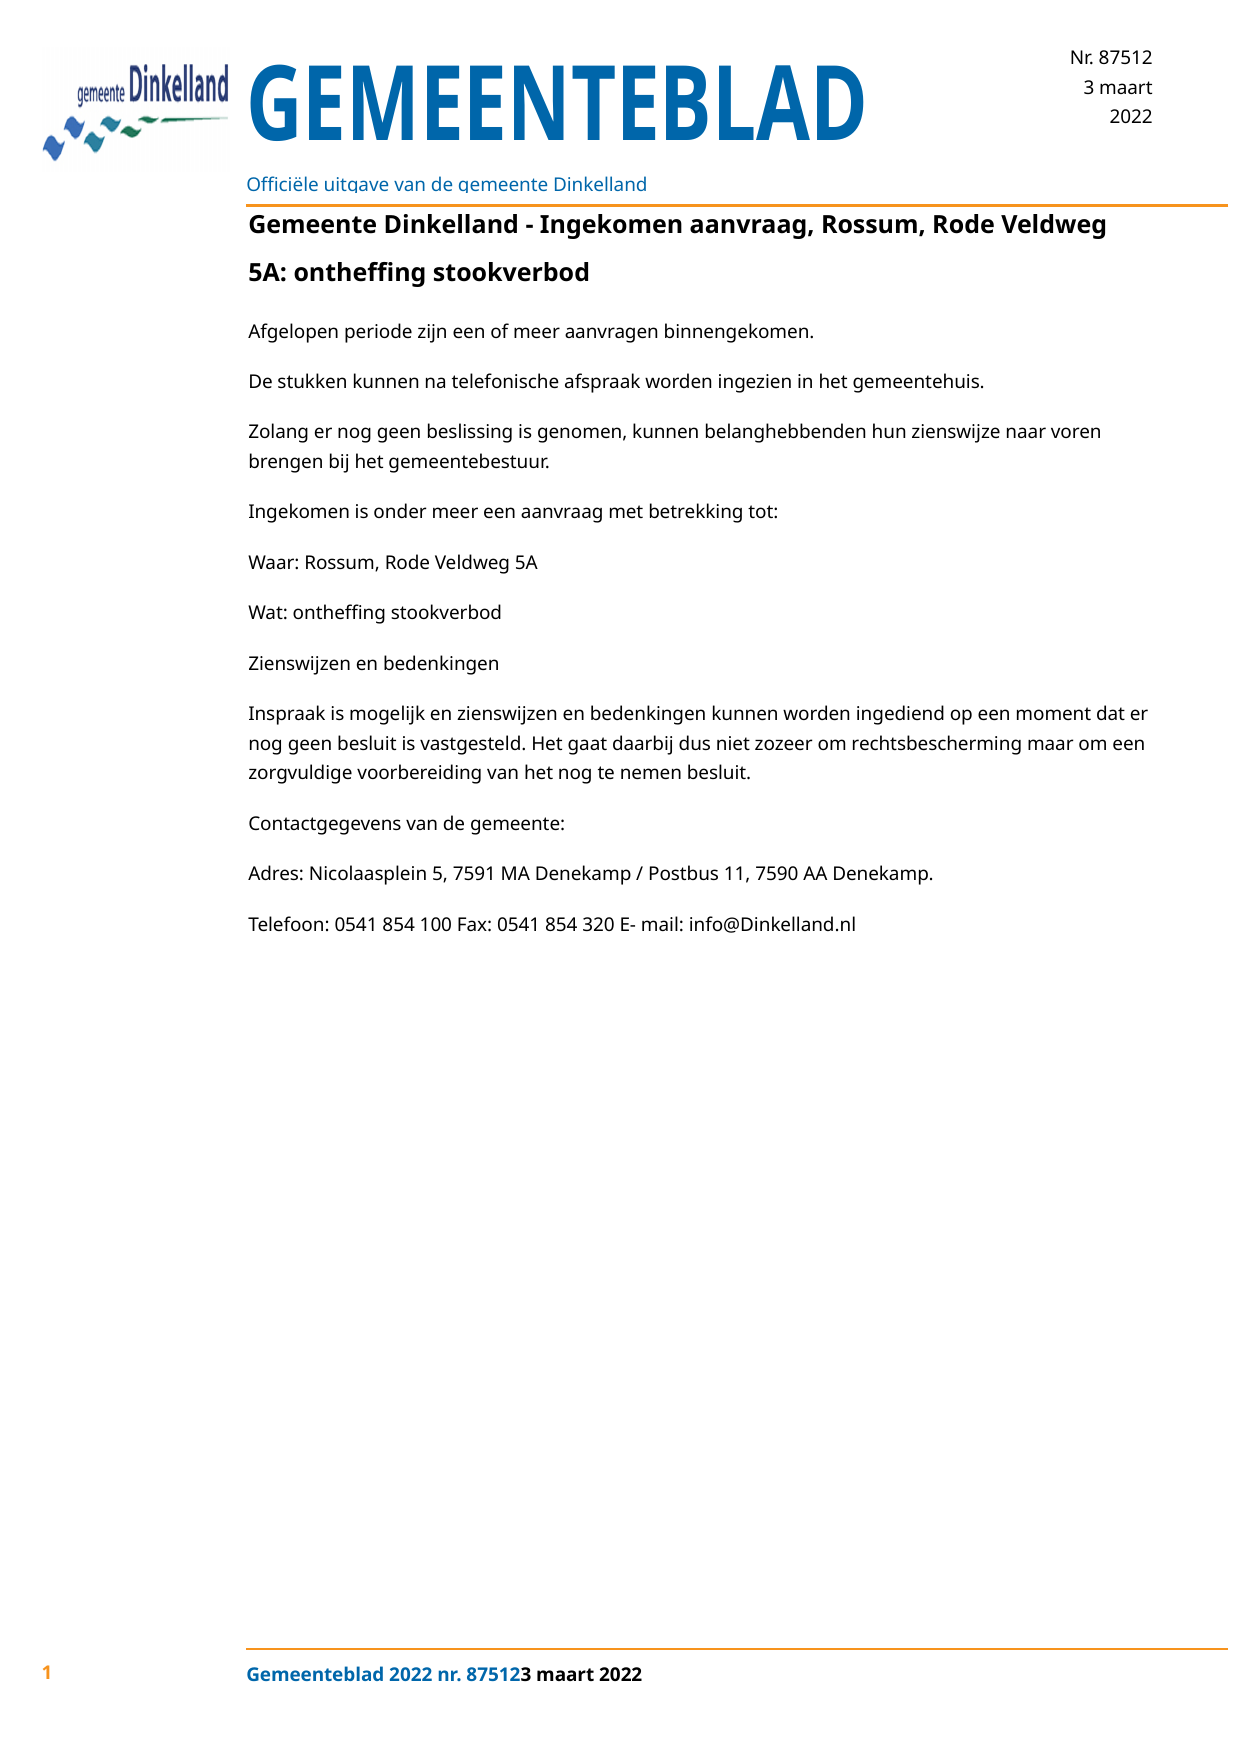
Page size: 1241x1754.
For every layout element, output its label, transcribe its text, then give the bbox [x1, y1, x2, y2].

text Waar: Rossum, Rode Veldweg 5A [248, 549, 1152, 575]
text Gemeente Dinkelland - Ingekomen aanvraag, Rossum, Rode Veldweg 5A: ontheffing stookverbod [248, 207, 1152, 288]
text Afgelopen periode zijn een of meer aanvragen binnengekomen. [248, 318, 1152, 344]
text Zienswijzen en bedenkingen [248, 650, 1152, 676]
text Wat: ontheffing stookverbod [248, 599, 1152, 625]
text Ingekomen is onder meer een aanvraag met betrekking tot: [248, 499, 1152, 524]
text Contactgegevens van de gemeente: [248, 810, 1152, 836]
text Inspraak is mogelijk en zienswijzen en bedenkingen kunnen worden ingediend op een moment dat er nog geen besluit is vastgesteld. Het gaat daarbij dus niet zozeer om rechtsbescherming maar om een zorgvuldige voorbereiding van het nog te nemen besluit. [248, 700, 1152, 785]
text Zolang er nog geen beslissing is genomen, kunnen belanghebbenden hun zienswijze naar voren brengen bij het gemeentebestuur. [248, 419, 1152, 474]
picture [41, 47, 231, 172]
text Adres: Nicolaasplein 5, 7591 MA Denekamp / Postbus 11, 7590 AA Denekamp. [248, 860, 1152, 886]
text De stukken kunnen na telefonische afspraak worden ingezien in het gemeentehuis. [248, 368, 1152, 394]
text Telefoon: 0541 854 100 Fax: 0541 854 320 E- mail: info@Dinkelland.nl [248, 911, 1152, 937]
